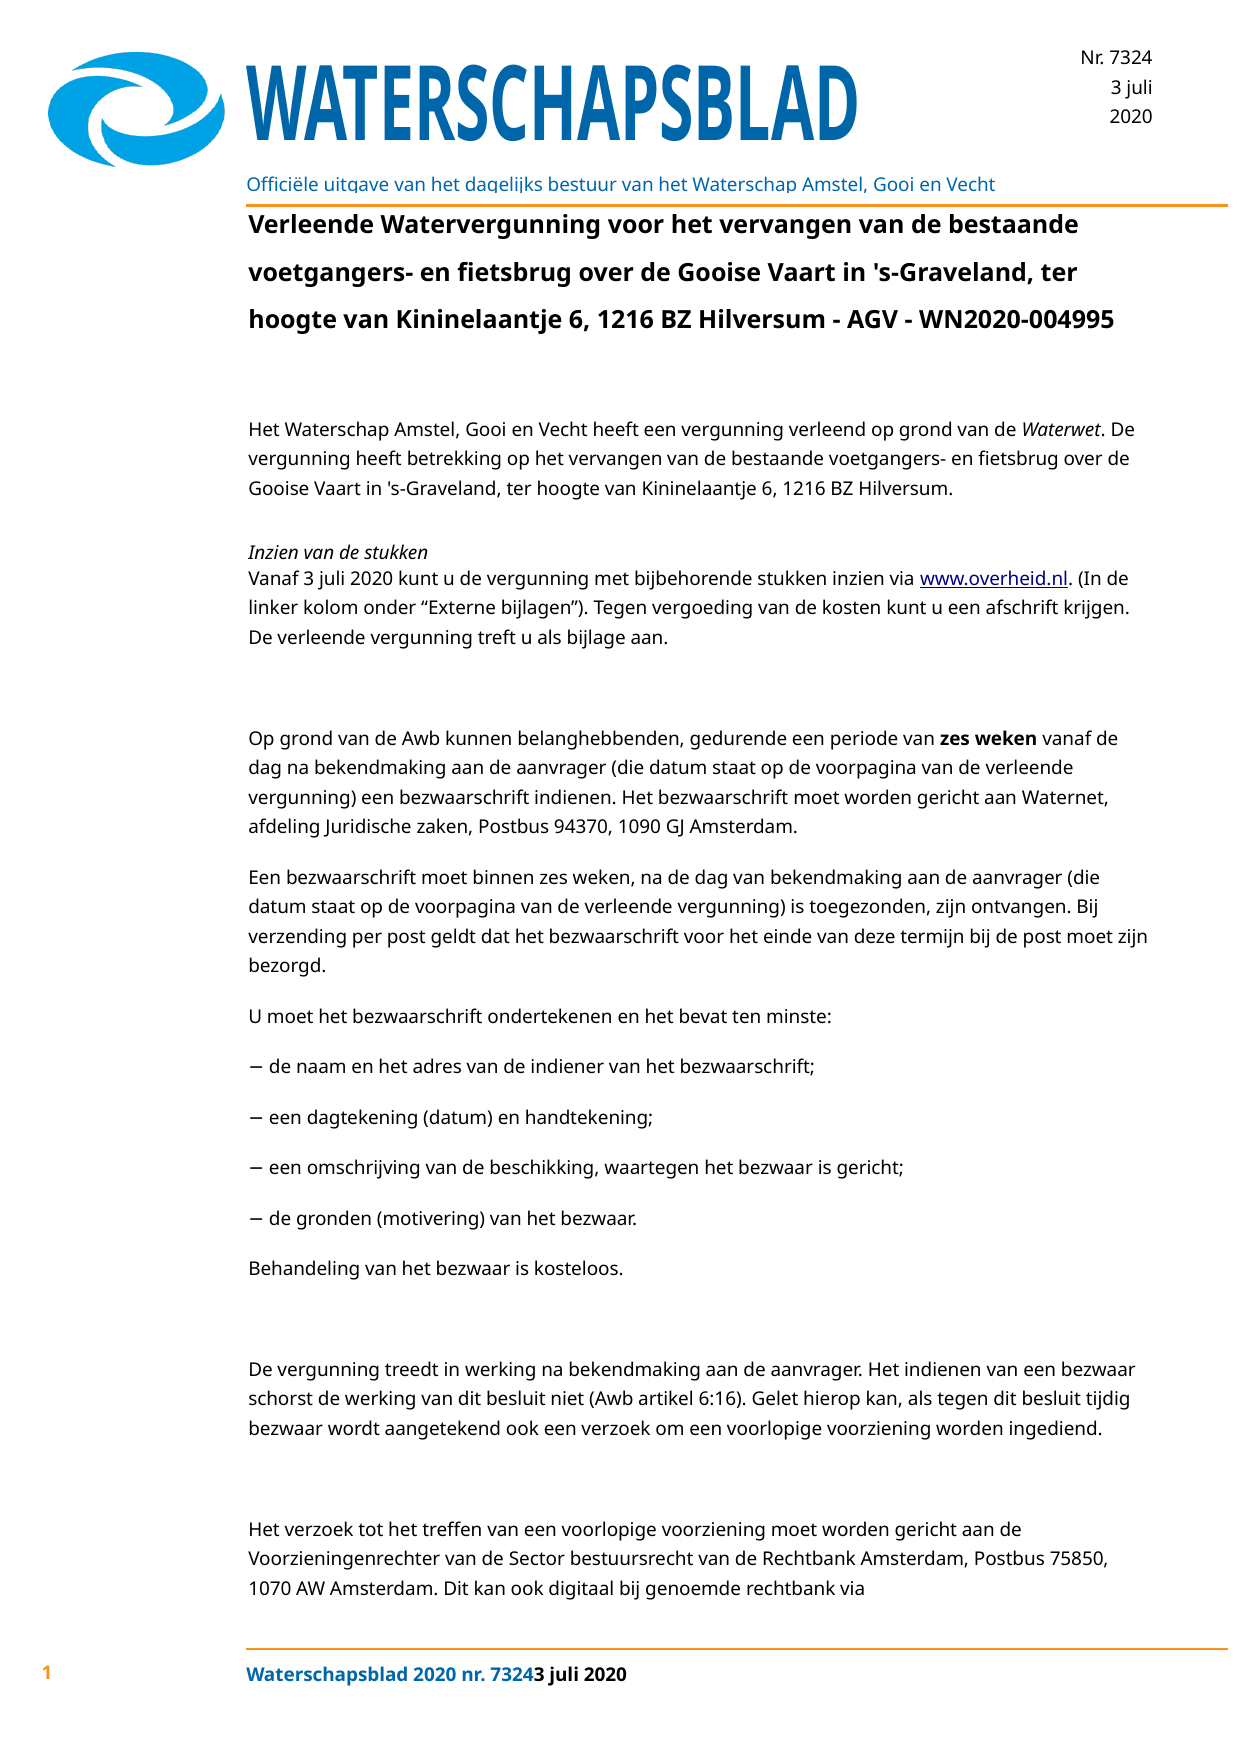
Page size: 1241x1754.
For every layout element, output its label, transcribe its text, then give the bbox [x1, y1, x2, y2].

text Inzien van de stukken [248, 539, 1152, 565]
text Het verzoek tot het treffen van een voorlopige voorziening moet worden gericht aan de Voorzieningenrechter van de Sector bestuursrecht van de Rechtbank Amsterdam, Postbus 75850, 1070 AW Amsterdam. Dit kan ook digitaal bij genoemde rechtbank via [248, 1516, 1152, 1601]
text − de naam en het adres van de indiener van het bezwaarschrift; [248, 1053, 1152, 1079]
picture [41, 47, 231, 172]
text − een omschrijving van de beschikking, waartegen het bezwaar is gericht; [248, 1154, 1152, 1180]
text Verleende Watervergunning voor het vervangen van de bestaande voetgangers- en fietsbrug over de Gooise Vaart in 's-Graveland, ter hoogte van Kininelaantje 6, 1216 BZ Hilversum - AGV - WN2020-004995 [248, 207, 1152, 336]
text Op grond van de Awb kunnen belanghebbenden, gedurende een periode van zes weken vanaf de dag na bekendmaking aan de aanvrager (die datum staat op de voorpagina van de verleende vergunning) een bezwaarschrift indienen. Het bezwaarschrift moet worden gericht aan Waternet, afdeling Juridische zaken, Postbus 94370, 1090 GJ Amsterdam. [248, 725, 1152, 839]
text Behandeling van het bezwaar is kosteloos. [248, 1255, 1152, 1281]
text − een dagtekening (datum) en handtekening; [248, 1104, 1152, 1130]
text − de gronden (motivering) van het bezwaar. [248, 1205, 1152, 1231]
text Vanaf 3 juli 2020 kunt u de vergunning met bijbehorende stukken inzien via www.overheid.nl. (In de linker kolom onder “Externe bijlagen”). Tegen vergoeding van de kosten kunt u een afschrift krijgen. De verleende vergunning treft u als bijlage aan. [248, 565, 1152, 650]
text U moet het bezwaarschrift ondertekenen en het bevat ten minste: [248, 1003, 1152, 1029]
text Een bezwaarschrift moet binnen zes weken, na de dag van bekendmaking aan de aanvrager (die datum staat op de voorpagina van de verleende vergunning) is toegezonden, zijn ontvangen. Bij verzending per post geldt dat het bezwaarschrift voor het einde van deze termijn bij de post moet zijn bezorgd. [248, 864, 1152, 978]
text Het Waterschap Amstel, Gooi en Vecht heeft een vergunning verleend op grond van de Waterwet. De vergunning heeft betrekking op het vervangen van de bestaande voetgangers- en fietsbrug over de Gooise Vaart in 's-Graveland, ter hoogte van Kininelaantje 6, 1216 BZ Hilversum. [248, 416, 1152, 501]
text De vergunning treedt in werking na bekendmaking aan de aanvrager. Het indienen van een bezwaar schorst de werking van dit besluit niet (Awb artikel 6:16). Gelet hierop kan, als tegen dit besluit tijdig bezwaar wordt aangetekend ook een verzoek om een voorlopige voorziening worden ingediend. [248, 1356, 1152, 1441]
